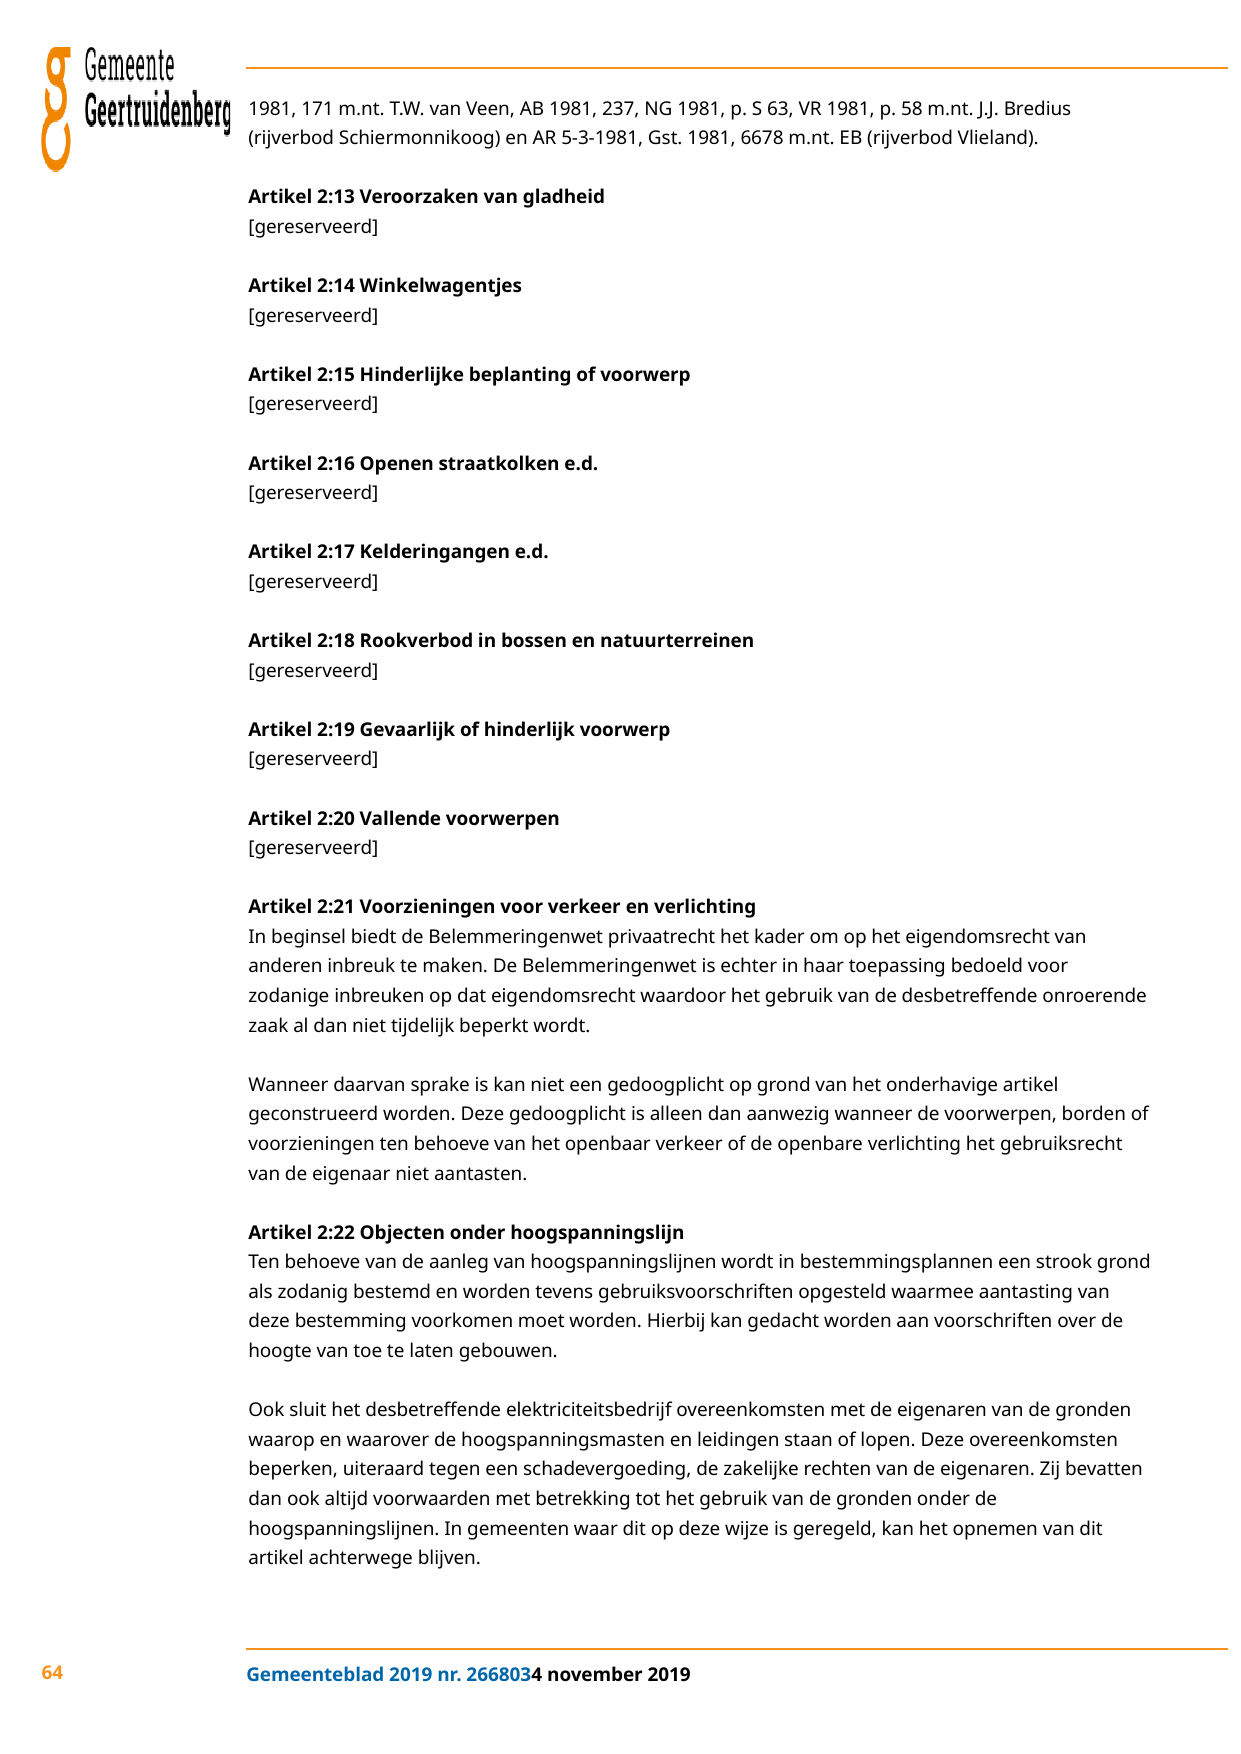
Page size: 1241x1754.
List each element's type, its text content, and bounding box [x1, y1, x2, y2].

text [gereserveerd] [248, 834, 1152, 860]
text 1981, 171 m.nt. T.W. van Veen, AB 1981, 237, NG 1981, p. S 63, VR 1981, p. 58 m.nt. J.J. Bredius (rijverbod Schiermonnikoog) en AR 5-3-1981, Gst. 1981, 6678 m.nt. EB (rijverbod Vlieland). [248, 95, 1152, 150]
text In beginsel biedt de Belemmeringenwet privaatrecht het kader om op het eigendomsrecht van anderen inbreuk te maken. De Belemmeringenwet is echter in haar toepassing bedoeld voor zodanige inbreuken op dat eigendomsrecht waardoor het gebruik van de desbetreffende onroerende zaak al dan niet tijdelijk beperkt wordt. [248, 923, 1152, 1038]
text [gereserveerd] [248, 568, 1152, 594]
text Artikel 2:20 Vallende voorwerpen [248, 805, 1152, 831]
text [gereserveerd] [248, 746, 1152, 771]
text Artikel 2:21 Voorzieningen voor verkeer en verlichting [248, 893, 1152, 919]
text Artikel 2:15 Hinderlijke beplanting of voorwerp [248, 361, 1152, 387]
text [gereserveerd] [248, 479, 1152, 505]
text Artikel 2:19 Gevaarlijk of hinderlijk voorwerp [248, 716, 1152, 742]
text Artikel 2:17 Kelderingangen e.d. [248, 538, 1152, 564]
text [gereserveerd] [248, 302, 1152, 328]
text Wanneer daarvan sprake is kan niet een gedoogplicht op grond van het onderhavige artikel geconstrueerd worden. Deze gedoogplicht is alleen dan aanwezig wanneer de voorwerpen, borden of voorzieningen ten behoeve van het openbaar verkeer of de openbare verlichting het gebruiksrecht van de eigenaar niet aantasten. [248, 1071, 1152, 1186]
text [gereserveerd] [248, 213, 1152, 239]
picture [41, 47, 231, 172]
text Artikel 2:16 Openen straatkolken e.d. [248, 450, 1152, 476]
text Artikel 2:18 Rookverbod in bossen en natuurterreinen [248, 627, 1152, 653]
text Ook sluit het desbetreffende elektriciteitsbedrijf overeenkomsten met de eigenaren van de gronden waarop en waarover de hoogspanningsmasten en leidingen staan of lopen. Deze overeenkomsten beperken, uiteraard tegen een schadevergoeding, de zakelijke rechten van de eigenaren. Zij bevatten dan ook altijd voorwaarden met betrekking tot het gebruik van de gronden onder de hoogspanningslijnen. In gemeenten waar dit op deze wijze is geregeld, kan het opnemen van dit artikel achterwege blijven. [248, 1396, 1152, 1570]
text Artikel 2:22 Objecten onder hoogspanningslijn [248, 1219, 1152, 1245]
text Artikel 2:13 Veroorzaken van gladheid [248, 183, 1152, 209]
text [gereserveerd] [248, 657, 1152, 683]
text Ten behoeve van de aanleg van hoogspanningslijnen wordt in bestemmingsplannen een strook grond als zodanig bestemd en worden tevens gebruiksvoorschriften opgesteld waarmee aantasting van deze bestemming voorkomen moet worden. Hierbij kan gedacht worden aan voorschriften over de hoogte van toe te laten gebouwen. [248, 1248, 1152, 1363]
text Artikel 2:14 Winkelwagentjes [248, 272, 1152, 298]
text [gereserveerd] [248, 391, 1152, 416]
